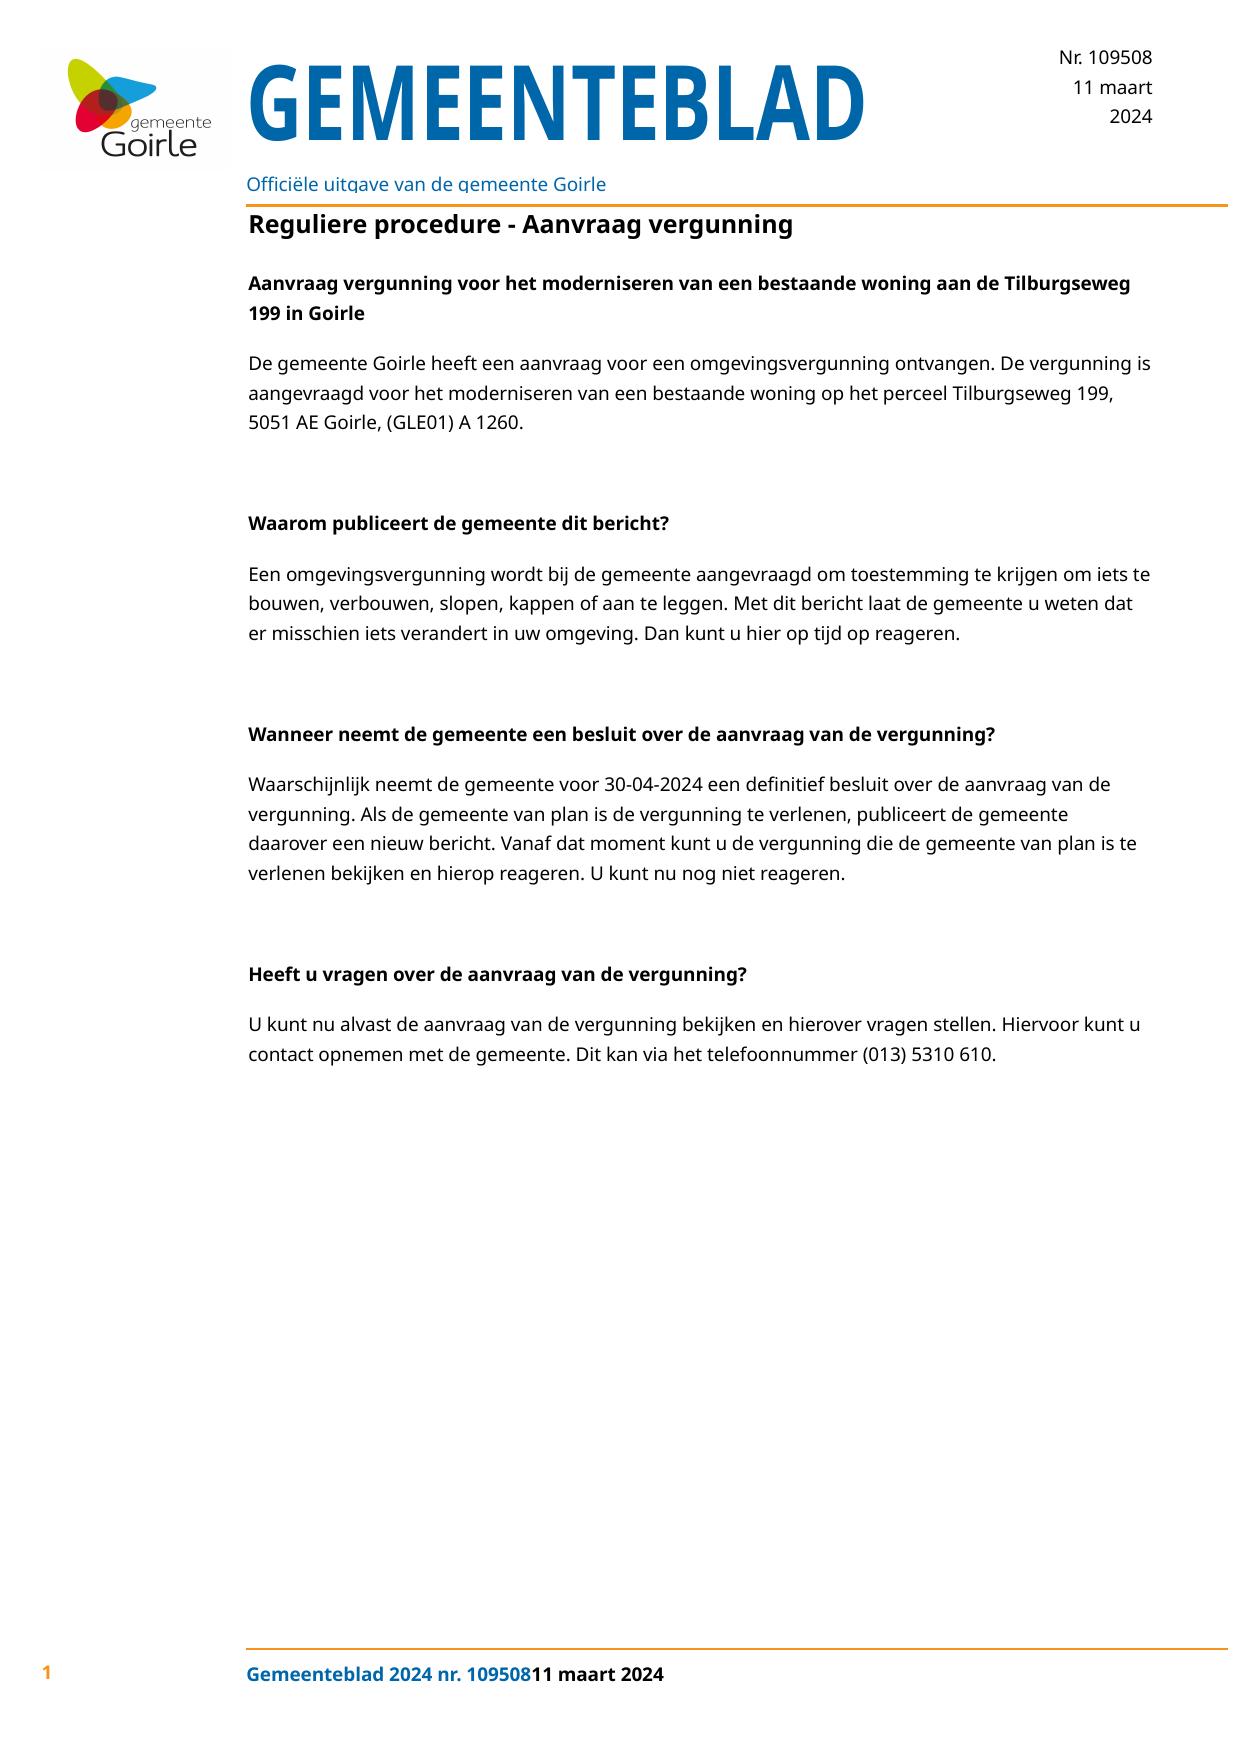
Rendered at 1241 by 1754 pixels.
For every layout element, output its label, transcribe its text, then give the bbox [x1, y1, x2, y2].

text U kunt nu alvast de aanvraag van de vergunning bekijken en hierover vragen stellen. Hiervoor kunt u contact opnemen met de gemeente. Dit kan via het telefoonnummer (013) 5310 610. [248, 1011, 1152, 1066]
text Reguliere procedure - Aanvraag vergunning [248, 207, 1152, 241]
text De gemeente Goirle heeft een aanvraag voor een omgevingsvergunning ontvangen. De vergunning is aangevraagd voor het moderniseren van een bestaande woning op het perceel Tilburgseweg 199, 5051 AE Goirle, (GLE01) A 1260. [248, 350, 1152, 435]
text Heeft u vragen over de aanvraag van de vergunning? [248, 961, 1152, 986]
text Wanneer neemt de gemeente een besluit over de aanvraag van de vergunning? [248, 721, 1152, 746]
picture [41, 47, 231, 172]
text Aanvraag vergunning voor het moderniseren van een bestaande woning aan de Tilburgseweg 199 in Goirle [248, 270, 1152, 326]
text Een omgevingsvergunning wordt bij de gemeente aangevraagd om toestemming te krijgen om iets te bouwen, verbouwen, slopen, kappen of aan te leggen. Met dit bericht laat de gemeente u weten dat er misschien iets verandert in uw omgeving. Dan kunt u hier op tijd op reageren. [248, 561, 1152, 646]
text Waarschijnlijk neemt de gemeente voor 30-04-2024 een definitief besluit over de aanvraag van de vergunning. Als de gemeente van plan is de vergunning te verlenen, publiceert de gemeente daarover een nieuw bericht. Vanaf dat moment kunt u de vergunning die de gemeente van plan is te verlenen bekijken en hierop reageren. U kunt nu nog niet reageren. [248, 771, 1152, 886]
text Waarom publiceert de gemeente dit bericht? [248, 510, 1152, 536]
